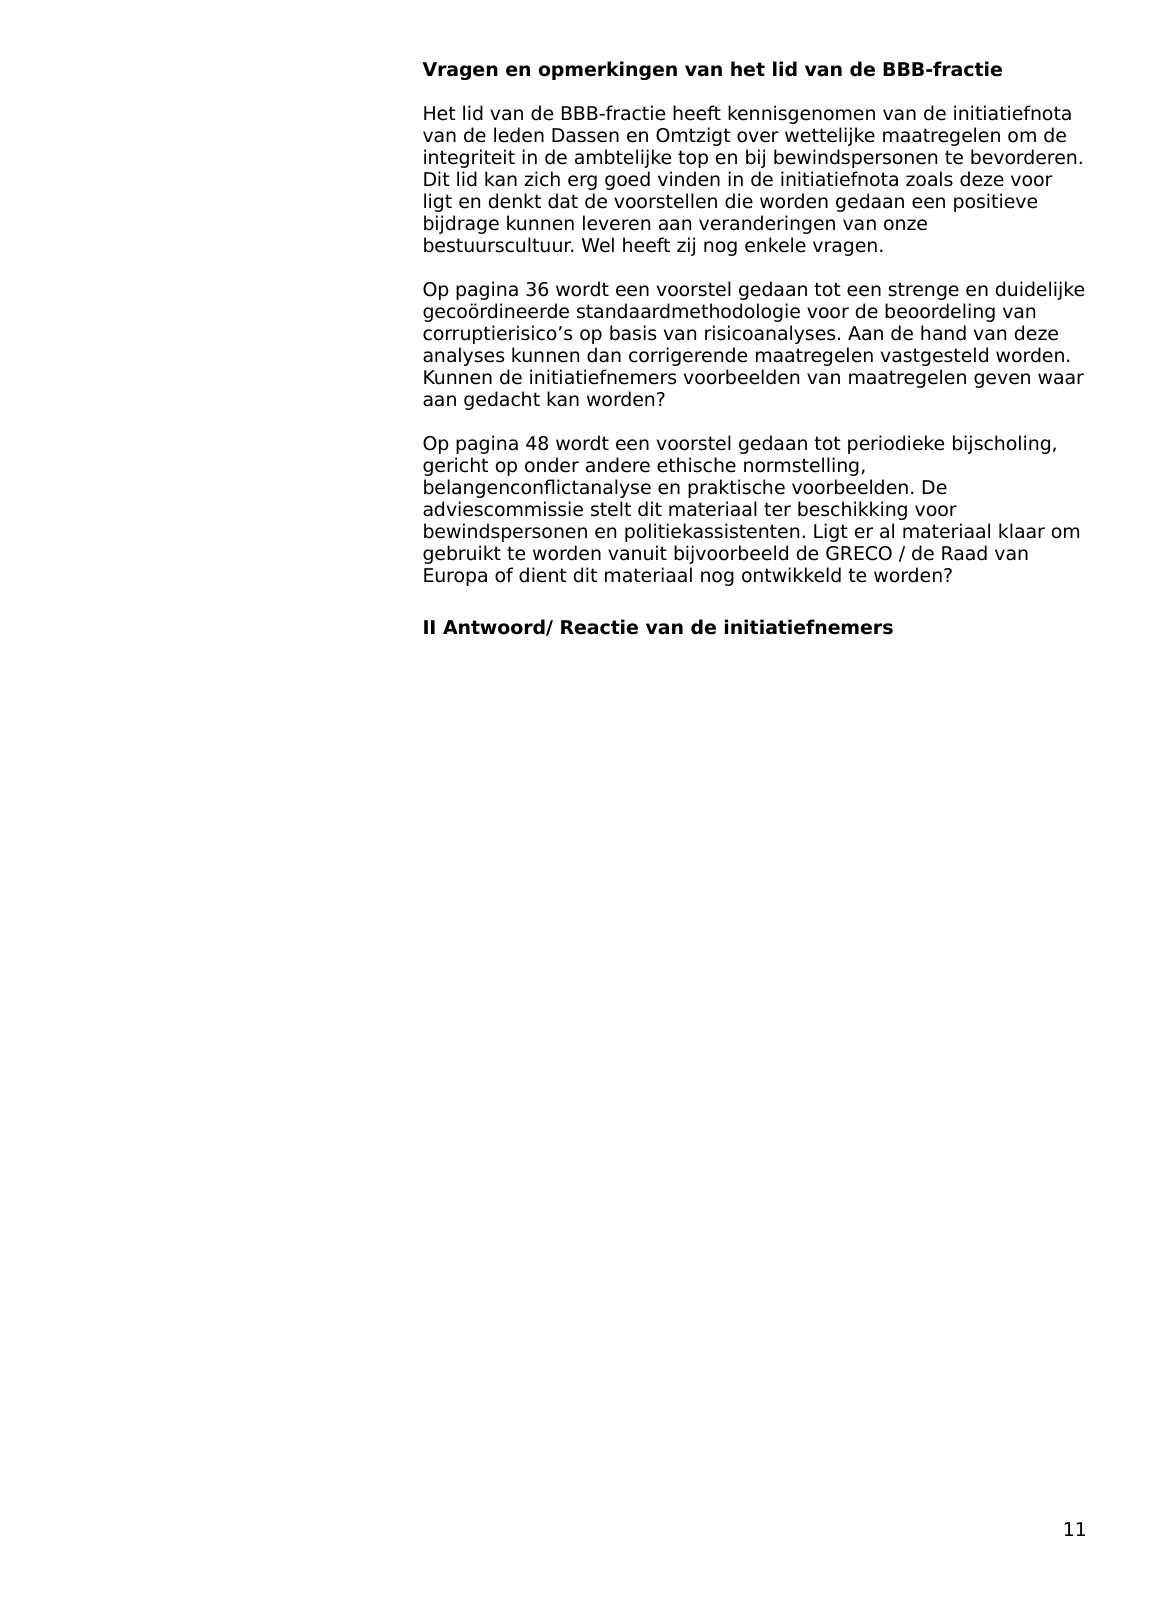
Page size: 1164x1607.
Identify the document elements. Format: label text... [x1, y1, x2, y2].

subtitle Vragen en opmerkingen van het lid van de BBB-fractie [422, 59, 1087, 81]
subtitle II Antwoord/ Reactie van de initiatiefnemers [422, 617, 1087, 639]
text Op pagina 48 wordt een voorstel gedaan tot periodieke bijscholing, gericht op onder andere ethische normstelling, belangenconflictanalyse en praktische voorbeelden. De adviescommissie stelt dit materiaal ter beschikking voor bewindspersonen en politiekassistenten. Ligt er al materiaal klaar om gebruikt te worden vanuit bijvoorbeeld de GRECO / de Raad van Europa of dient dit materiaal nog ontwikkeld te worden? [422, 433, 1087, 587]
text Het lid van de BBB-fractie heeft kennisgenomen van de initiatiefnota van de leden Dassen en Omtzigt over wettelijke maatregelen om de integriteit in de ambtelijke top en bij bewindspersonen te bevorderen. Dit lid kan zich erg goed vinden in de initiatiefnota zoals deze voor ligt en denkt dat de voorstellen die worden gedaan een positieve bijdrage kunnen leveren aan veranderingen van onze bestuurscultuur. Wel heeft zij nog enkele vragen. [422, 103, 1087, 257]
text Op pagina 36 wordt een voorstel gedaan tot een strenge en duidelijke gecoördineerde standaardmethodologie voor de beoordeling van corruptierisico’s op basis van risicoanalyses. Aan de hand van deze analyses kunnen dan corrigerende maatregelen vastgesteld worden. Kunnen de initiatiefnemers voorbeelden van maatregelen geven waar aan gedacht kan worden? [422, 279, 1087, 411]
